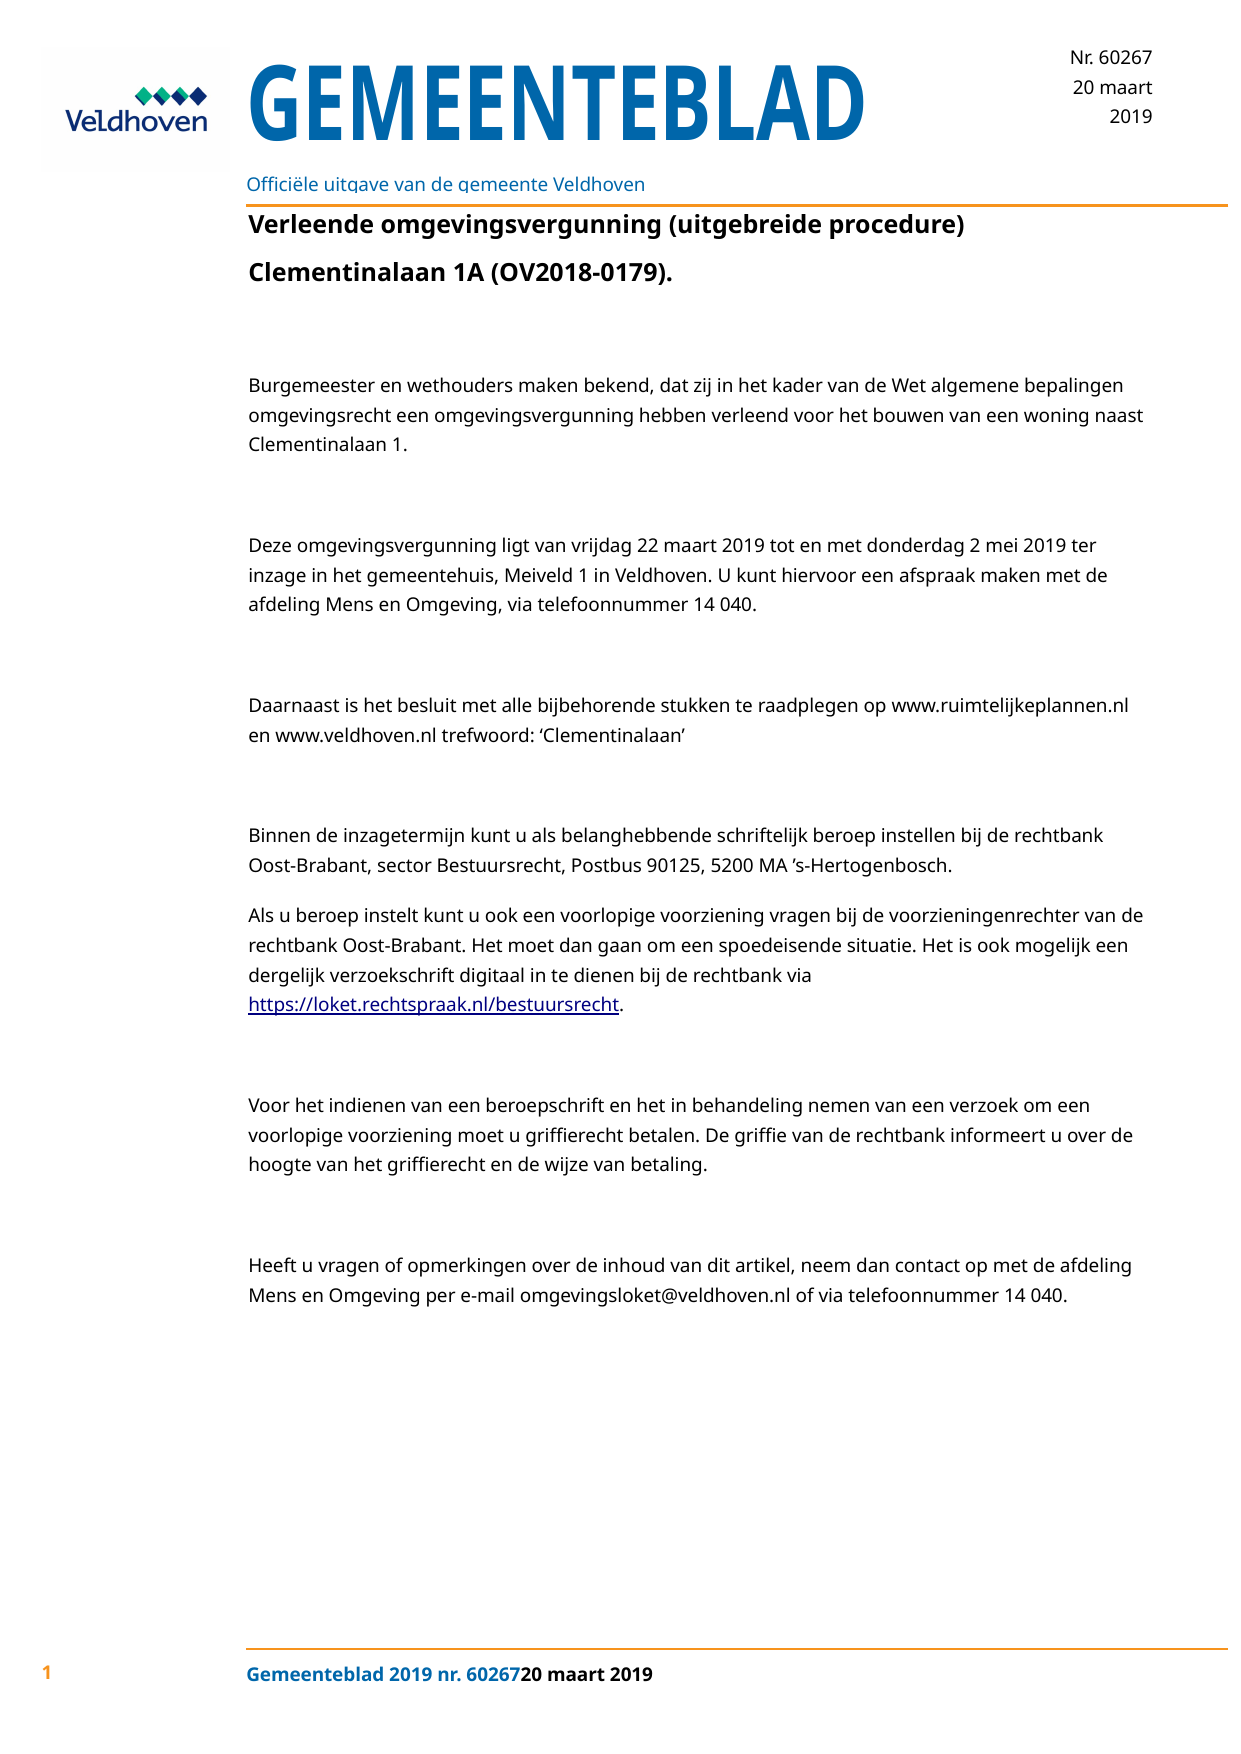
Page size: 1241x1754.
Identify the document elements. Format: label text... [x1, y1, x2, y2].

text Voor het indienen van een beroepschrift en het in behandeling nemen van een verzoek om een voorlopige voorziening moet u griffierecht betalen. De griffie van de rechtbank informeert u over de hoogte van het griffierecht en de wijze van betaling. [248, 1092, 1152, 1177]
text Burgemeester en wethouders maken bekend, dat zij in het kader van de Wet algemene bepalingen omgevingsrecht een omgevingsvergunning hebben verleend voor het bouwen van een woning naast Clementinalaan 1. [248, 372, 1152, 457]
text Heeft u vragen of opmerkingen over de inhoud van dit artikel, neem dan contact op met de afdeling Mens en Omgeving per e-mail omgevingsloket@veldhoven.nl of via telefoonnummer 14 040. [248, 1252, 1152, 1308]
text Verleende omgevingsvergunning (uitgebreide procedure) Clementinalaan 1A (OV2018-0179). [248, 207, 1152, 288]
text Als u beroep instelt kunt u ook een voorlopige voorziening vragen bij de voorzieningenrechter van de rechtbank Oost-Brabant. Het moet dan gaan om een spoedeisende situatie. Het is ook mogelijk een dergelijk verzoekschrift digitaal in te dienen bij de rechtbank via https://loket.rechtspraak.nl/bestuursrecht. [248, 903, 1152, 1017]
text Daarnaast is het besluit met alle bijbehorende stukken te raadplegen op www.ruimtelijkeplannen.nl en www.veldhoven.nl trefwoord: ‘Clementinalaan’ [248, 692, 1152, 748]
picture [41, 47, 231, 172]
text Deze omgevingsvergunning ligt van vrijdag 22 maart 2019 tot en met donderdag 2 mei 2019 ter inzage in het gemeentehuis, Meiveld 1 in Veldhoven. U kunt hiervoor een afspraak maken met de afdeling Mens en Omgeving, via telefoonnummer 14 040. [248, 532, 1152, 617]
text Binnen de inzagetermijn kunt u als belanghebbende schriftelijk beroep instellen bij de rechtbank Oost-Brabant, sector Bestuursrecht, Postbus 90125, 5200 MA ’s-Hertogenbosch. [248, 823, 1152, 878]
